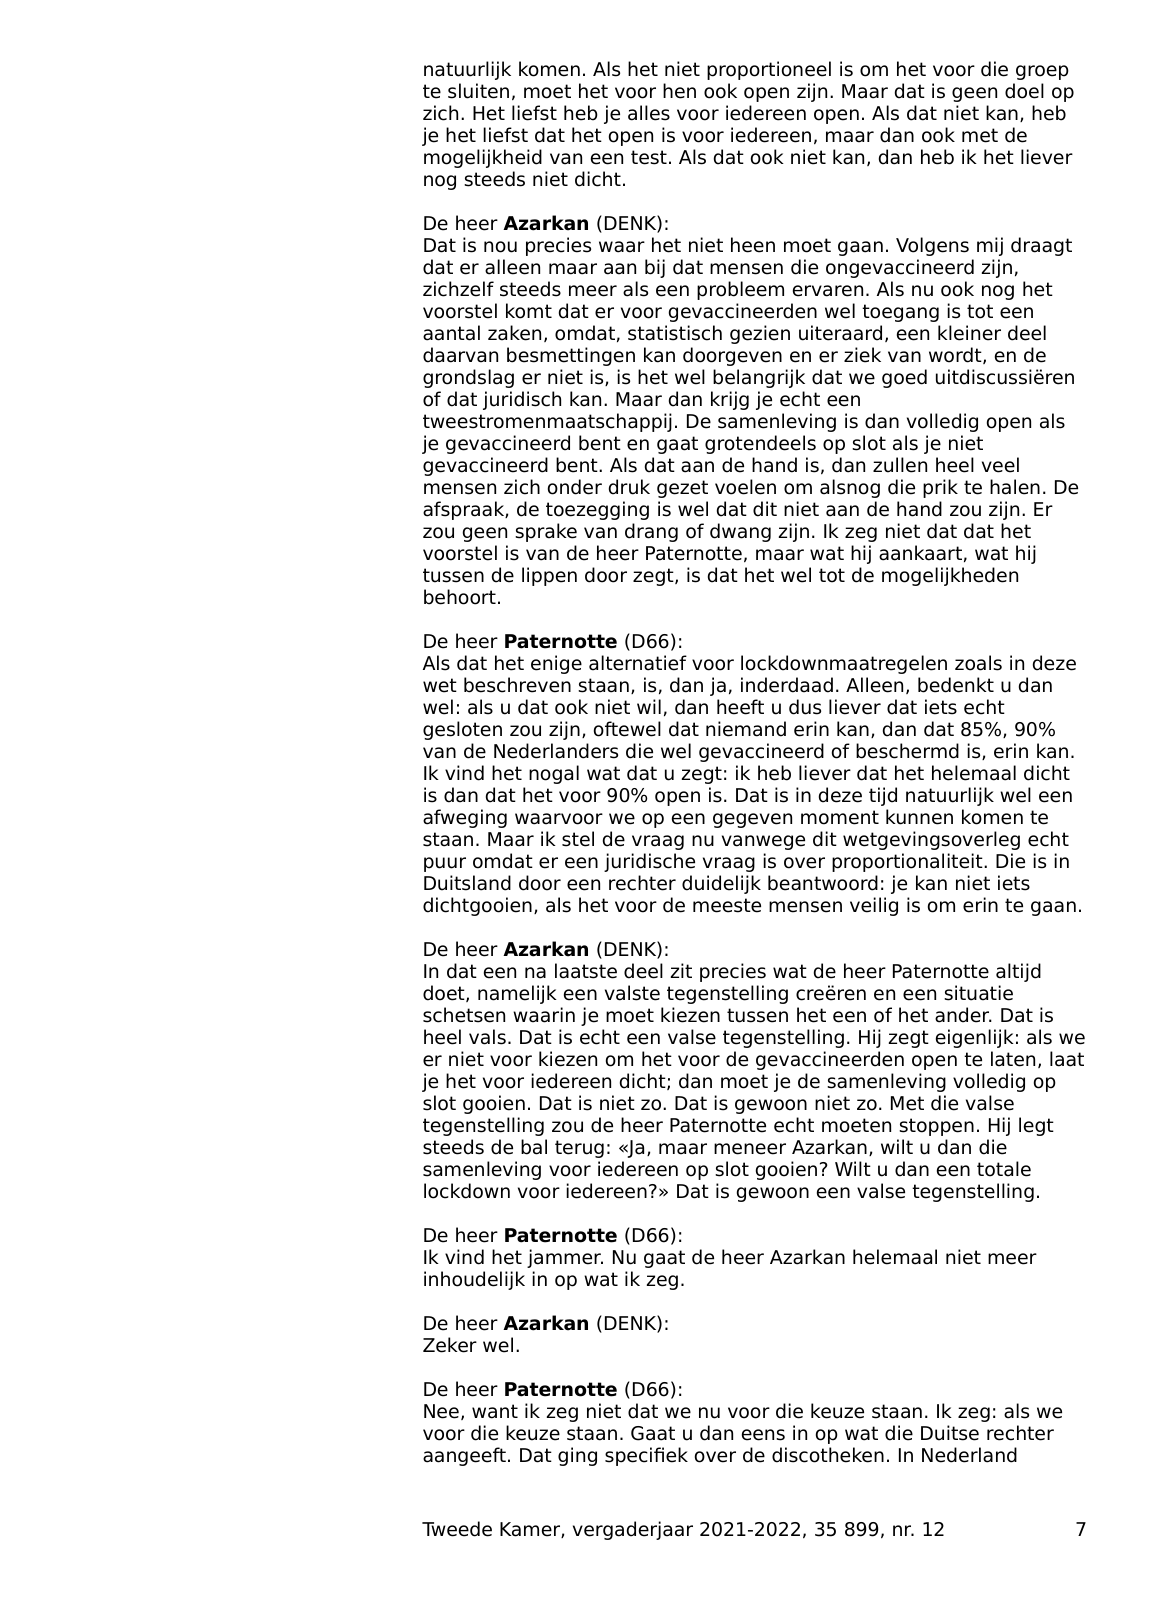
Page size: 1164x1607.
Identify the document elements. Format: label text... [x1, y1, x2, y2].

text natuurlijk komen. Als het niet proportioneel is om het voor die groep te sluiten, moet het voor hen ook open zijn. Maar dat is geen doel op zich. Het liefst heb je alles voor iedereen open. Als dat niet kan, heb je het liefst dat het open is voor iedereen, maar dan ook met de mogelijkheid van een test. Als dat ook niet kan, dan heb ik het liever nog steeds niet dicht. [422, 59, 1087, 191]
text De heer Azarkan (DENK): [422, 939, 1087, 961]
text De heer Paternotte (D66): [422, 1225, 1087, 1247]
text Als dat het enige alternatief voor lockdownmaatregelen zoals in deze wet beschreven staan, is, dan ja, inderdaad. Alleen, bedenkt u dan wel: als u dat ook niet wil, dan heeft u dus liever dat iets echt gesloten zou zijn, oftewel dat niemand erin kan, dan dat 85%, 90% van de Nederlanders die wel gevaccineerd of beschermd is, erin kan. Ik vind het nogal wat dat u zegt: ik heb liever dat het helemaal dicht is dan dat het voor 90% open is. Dat is in deze tijd natuurlijk wel een afweging waarvoor we op een gegeven moment kunnen komen te staan. Maar ik stel de vraag nu vanwege dit wetgevingsoverleg echt puur omdat er een juridische vraag is over proportionaliteit. Die is in Duitsland door een rechter duidelijk beantwoord: je kan niet iets dichtgooien, als het voor de meeste mensen veilig is om erin te gaan. [422, 653, 1087, 917]
text Zeker wel. [422, 1335, 1087, 1357]
text De heer Azarkan (DENK): [422, 213, 1087, 235]
text Nee, want ik zeg niet dat we nu voor die keuze staan. Ik zeg: als we voor die keuze staan. Gaat u dan eens in op wat die Duitse rechter aangeeft. Dat ging specifiek over de discotheken. In Nederland [422, 1401, 1087, 1467]
text Ik vind het jammer. Nu gaat de heer Azarkan helemaal niet meer inhoudelijk in op wat ik zeg. [422, 1247, 1087, 1291]
text De heer Azarkan (DENK): [422, 1313, 1087, 1335]
text De heer Paternotte (D66): [422, 631, 1087, 653]
text Dat is nou precies waar het niet heen moet gaan. Volgens mij draagt dat er alleen maar aan bij dat mensen die ongevaccineerd zijn, zichzelf steeds meer als een probleem ervaren. Als nu ook nog het voorstel komt dat er voor gevaccineerden wel toegang is tot een aantal zaken, omdat, statistisch gezien uiteraard, een kleiner deel daarvan besmettingen kan doorgeven en er ziek van wordt, en de grondslag er niet is, is het wel belangrijk dat we goed uitdiscussiëren of dat juridisch kan. Maar dan krijg je echt een tweestromenmaatschappij. De samenleving is dan volledig open als je gevaccineerd bent en gaat grotendeels op slot als je niet gevaccineerd bent. Als dat aan de hand is, dan zullen heel veel mensen zich onder druk gezet voelen om alsnog die prik te halen. De afspraak, de toezegging is wel dat dit niet aan de hand zou zijn. Er zou geen sprake van drang of dwang zijn. Ik zeg niet dat dat het voorstel is van de heer Paternotte, maar wat hij aankaart, wat hij tussen de lippen door zegt, is dat het wel tot de mogelijkheden behoort. [422, 235, 1087, 609]
text De heer Paternotte (D66): [422, 1379, 1087, 1401]
text In dat een na laatste deel zit precies wat de heer Paternotte altijd doet, namelijk een valste tegenstelling creëren en een situatie schetsen waarin je moet kiezen tussen het een of het ander. Dat is heel vals. Dat is echt een valse tegenstelling. Hij zegt eigenlijk: als we er niet voor kiezen om het voor de gevaccineerden open te laten, laat je het voor iedereen dicht; dan moet je de samenleving volledig op slot gooien. Dat is niet zo. Dat is gewoon niet zo. Met die valse tegenstelling zou de heer Paternotte echt moeten stoppen. Hij legt steeds de bal terug: «Ja, maar meneer Azarkan, wilt u dan die samenleving voor iedereen op slot gooien? Wilt u dan een totale lockdown voor iedereen?» Dat is gewoon een valse tegenstelling. [422, 961, 1087, 1203]
